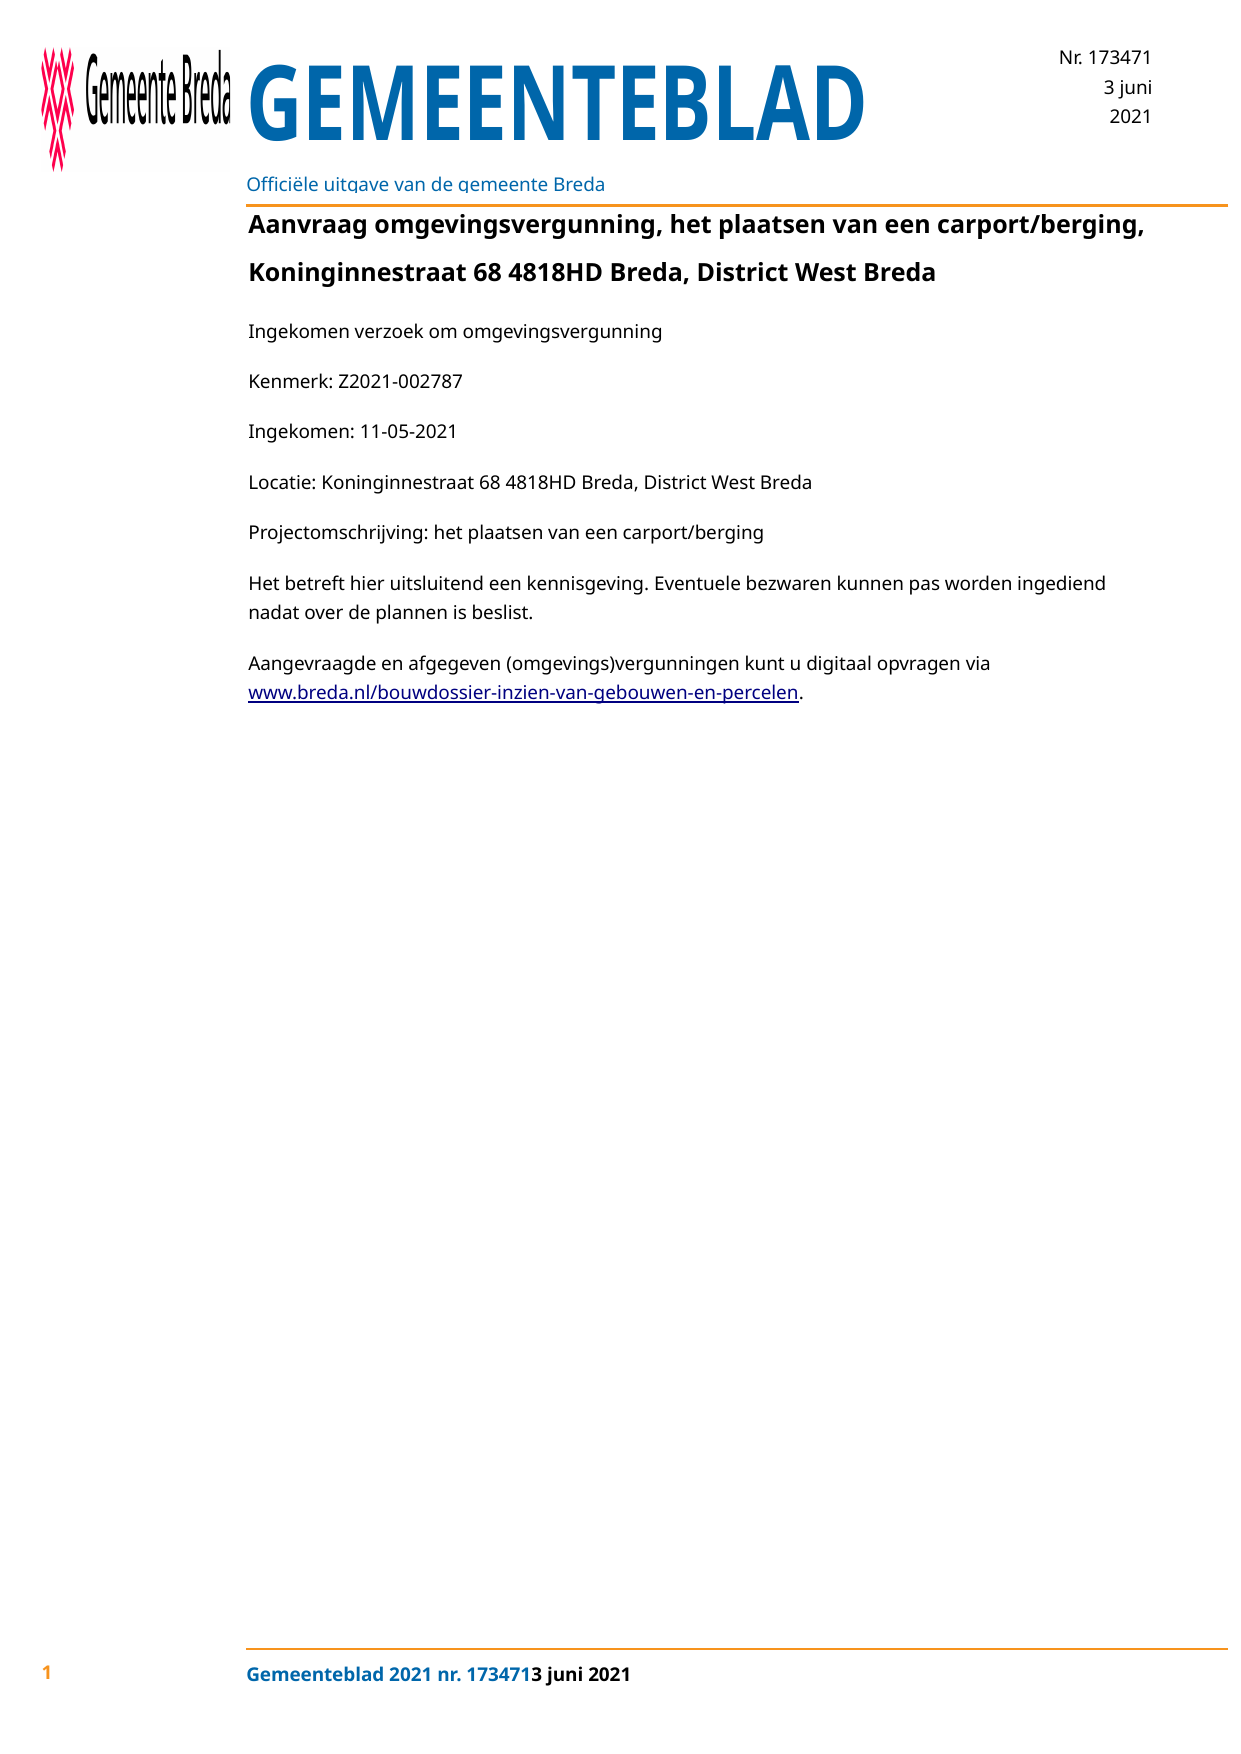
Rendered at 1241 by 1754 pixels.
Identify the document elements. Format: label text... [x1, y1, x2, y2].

text Locatie: Koninginnestraat 68 4818HD Breda, District West Breda [248, 469, 1152, 495]
text Het betreft hier uitsluitend een kennisgeving. Eventuele bezwaren kunnen pas worden ingediend nadat over de plannen is beslist. [248, 570, 1152, 625]
text Aanvraag omgevingsvergunning, het plaatsen van een carport/berging, Koninginnestraat 68 4818HD Breda, District West Breda [248, 207, 1152, 288]
text Kenmerk: Z2021-002787 [248, 368, 1152, 394]
text Ingekomen verzoek om omgevingsvergunning [248, 318, 1152, 344]
text Ingekomen: 11-05-2021 [248, 419, 1152, 444]
picture [41, 47, 231, 172]
text Aangevraagde en afgegeven (omgevings)vergunningen kunt u digitaal opvragen via www.breda.nl/bouwdossier-inzien-van-gebouwen-en-percelen. [248, 650, 1152, 705]
text Projectomschrijving: het plaatsen van een carport/berging [248, 519, 1152, 545]
